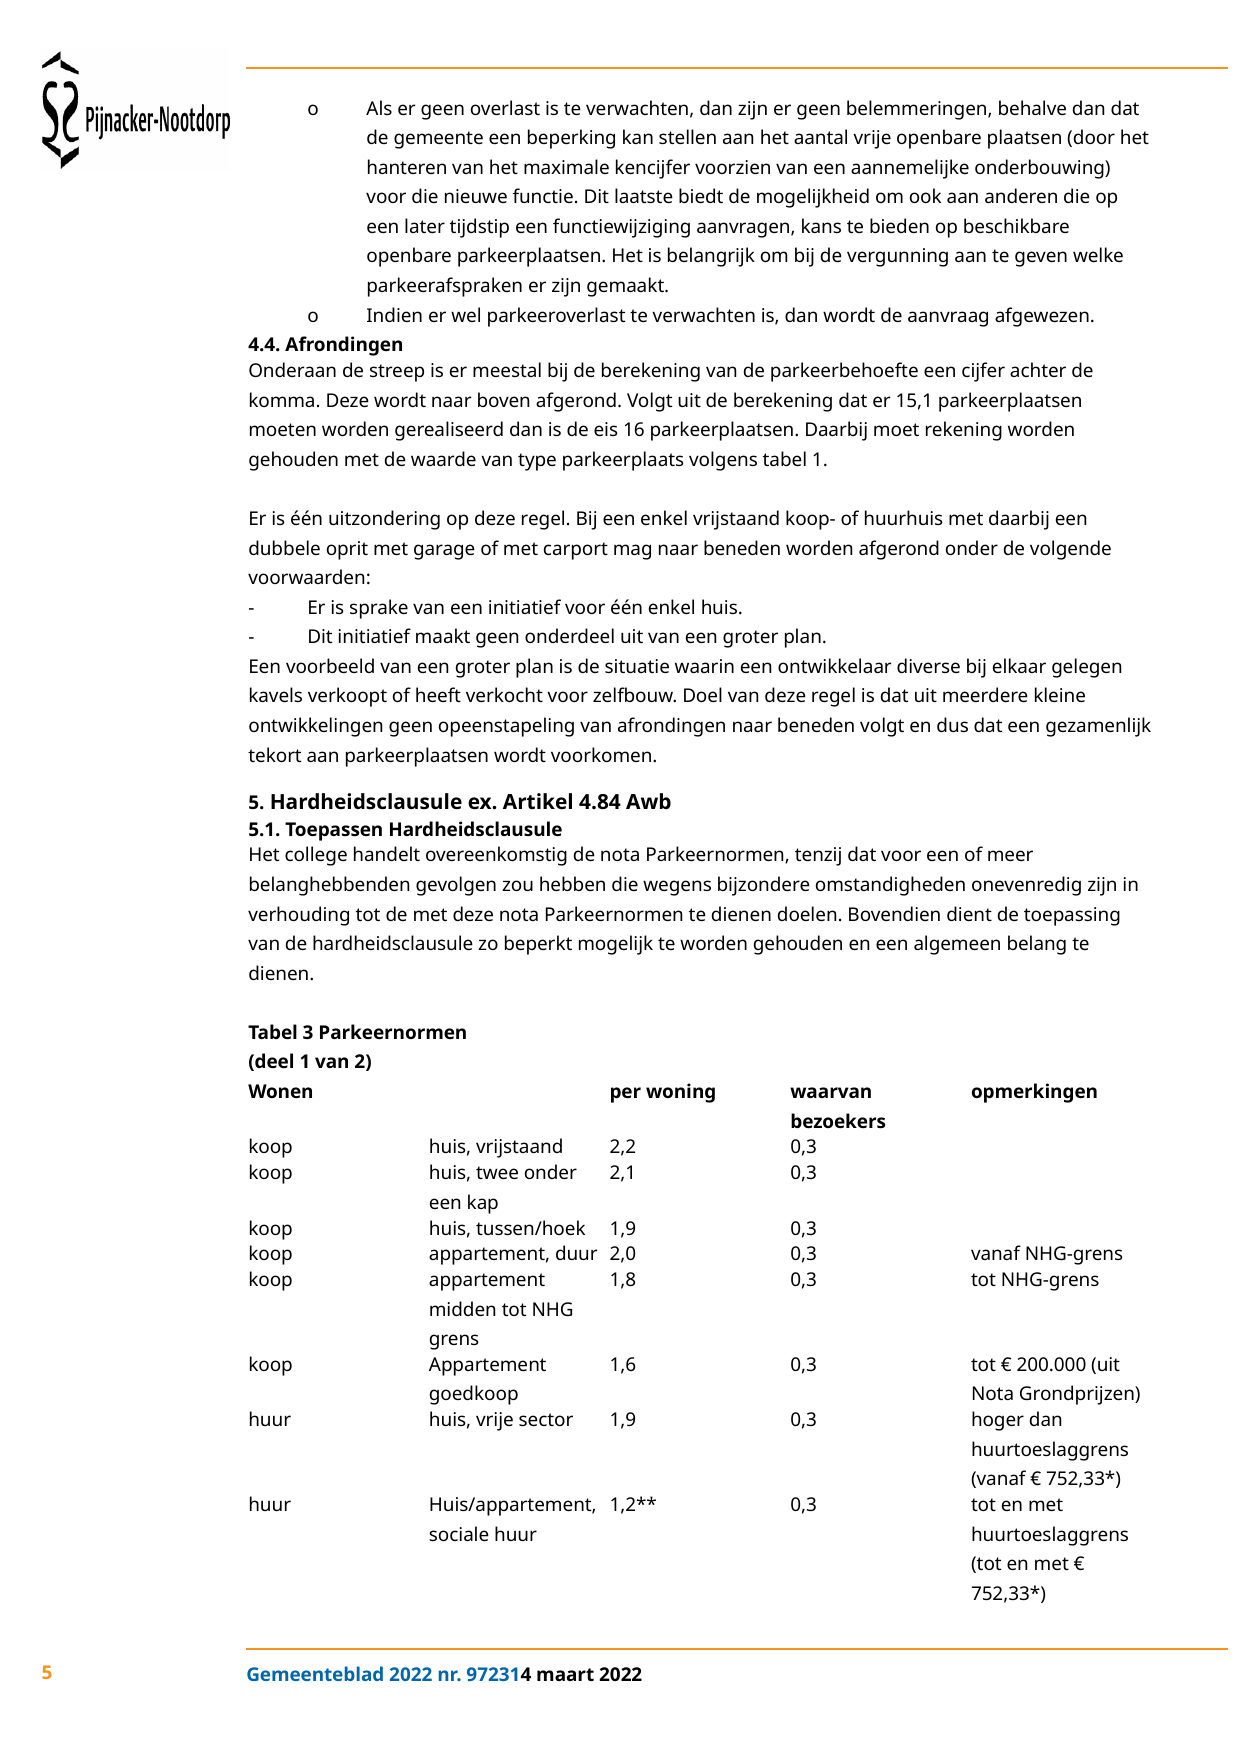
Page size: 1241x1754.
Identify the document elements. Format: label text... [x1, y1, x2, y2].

table_header Wonen [248, 1078, 429, 1134]
list Er is sprake van een initiatief voor één enkel huis. [248, 594, 1152, 619]
table_cell huur [248, 1406, 429, 1491]
table_cell 1,2** [609, 1491, 790, 1606]
picture [41, 47, 231, 172]
table_cell hoger dan huurtoeslaggrens (vanaf € 752,33*) [971, 1406, 1152, 1491]
table_cell huis, twee onder een kap [429, 1159, 609, 1215]
table_cell huur [248, 1491, 429, 1606]
table_cell 2,0 [609, 1240, 790, 1266]
text Tabel 3 Parkeernormen [248, 1019, 1152, 1045]
table_cell 1,8 [609, 1266, 790, 1351]
table_cell Huis/appartement, sociale huur [429, 1491, 609, 1606]
list Dit initiatief maakt geen onderdeel uit van een groter plan. [248, 623, 1152, 649]
table_cell 0,3 [790, 1215, 971, 1240]
text 5. Hardheidsclausule ex. Artikel 4.84 Awb [248, 787, 1152, 816]
table_cell [971, 1159, 1152, 1215]
text Onderaan de streep is er meestal bij de berekening van de parkeerbehoefte een cijfer achter de komma. Deze wordt naar boven afgerond. Volgt uit de berekening dat er 15,1 parkeerplaatsen moeten worden gerealiseerd dan is de eis 16 parkeerplaatsen. Daarbij moet rekening worden gehouden met de waarde van type parkeerplaats volgens tabel 1. [248, 357, 1152, 472]
table_cell 0,3 [790, 1240, 971, 1266]
table_cell [971, 1134, 1152, 1159]
text 5.1. Toepassen Hardheidsclausule [248, 816, 1152, 842]
table_cell 2,2 [609, 1134, 790, 1159]
table_cell 0,3 [790, 1491, 971, 1606]
table_header waarvan bezoekers [790, 1078, 971, 1134]
table_cell huis, vrije sector [429, 1406, 609, 1491]
table_cell koop [248, 1215, 429, 1240]
table_cell koop [248, 1266, 429, 1351]
table_cell tot en met huurtoeslaggrens (tot en met € 752,33*) [971, 1491, 1152, 1606]
text Het college handelt overeenkomstig de nota Parkeernormen, tenzij dat voor een of meer belanghebbenden gevolgen zou hebben die wegens bijzondere omstandigheden onevenredig zijn in verhouding tot de met deze nota Parkeernormen te dienen doelen. Bovendien dient de toepassing van de hardheidsclausule zo beperkt mogelijk te worden gehouden en een algemeen belang te dienen. [248, 842, 1152, 986]
table_cell 0,3 [790, 1351, 971, 1406]
text 4.4. Afrondingen [248, 331, 1152, 357]
table_cell appartement midden tot NHG grens [429, 1266, 609, 1351]
table_cell tot € 200.000 (uit Nota Grondprijzen) [971, 1351, 1152, 1406]
text (deel 1 van 2) [248, 1049, 1152, 1074]
table_header per woning [609, 1078, 790, 1134]
table_cell vanaf NHG-grens [971, 1240, 1152, 1266]
table_header [429, 1078, 609, 1134]
table_cell appartement, duur [429, 1240, 609, 1266]
table_cell koop [248, 1159, 429, 1215]
table_cell koop [248, 1240, 429, 1266]
list Indien er wel parkeeroverlast te verwachten is, dan wordt de aanvraag afgewezen. [307, 302, 1152, 328]
table_cell koop [248, 1134, 429, 1159]
text Een voorbeeld van een groter plan is de situatie waarin een ontwikkelaar diverse bij elkaar gelegen kavels verkoopt of heeft verkocht voor zelfbouw. Doel van deze regel is dat uit meerdere kleine ontwikkelingen geen opeenstapeling van afrondingen naar beneden volgt en dus dat een gezamenlijk tekort aan parkeerplaatsen wordt voorkomen. [248, 653, 1152, 767]
table_cell 0,3 [790, 1159, 971, 1215]
table_cell Appartement goedkoop [429, 1351, 609, 1406]
table_cell huis, tussen/hoek [429, 1215, 609, 1240]
table_cell 1,9 [609, 1215, 790, 1240]
table_cell huis, vrijstaand [429, 1134, 609, 1159]
table_cell tot NHG-grens [971, 1266, 1152, 1351]
table_cell 1,6 [609, 1351, 790, 1406]
table_cell [971, 1215, 1152, 1240]
table_cell 1,9 [609, 1406, 790, 1491]
table_cell 2,1 [609, 1159, 790, 1215]
table_cell 0,3 [790, 1406, 971, 1491]
table_cell 0,3 [790, 1266, 971, 1351]
text Er is één uitzondering op deze regel. Bij een enkel vrijstaand koop- of huurhuis met daarbij een dubbele oprit met garage of met carport mag naar beneden worden afgerond onder de volgende voorwaarden: [248, 505, 1152, 590]
table_cell koop [248, 1351, 429, 1406]
table_header opmerkingen [971, 1078, 1152, 1134]
table_cell 0,3 [790, 1134, 971, 1159]
list Als er geen overlast is te verwachten, dan zijn er geen belemmeringen, behalve dan dat de gemeente een beperking kan stellen aan het aantal vrije openbare plaatsen (door het hanteren van het maximale kencijfer voorzien van een aannemelijke onderbouwing) voor die nieuwe functie. Dit laatste biedt de mogelijkheid om ook aan anderen die op een later tijdstip een functiewijziging aanvragen, kans te bieden op beschikbare openbare parkeerplaatsen. Het is belangrijk om bij de vergunning aan te geven welke parkeerafspraken er zijn gemaakt. [307, 95, 1152, 298]
